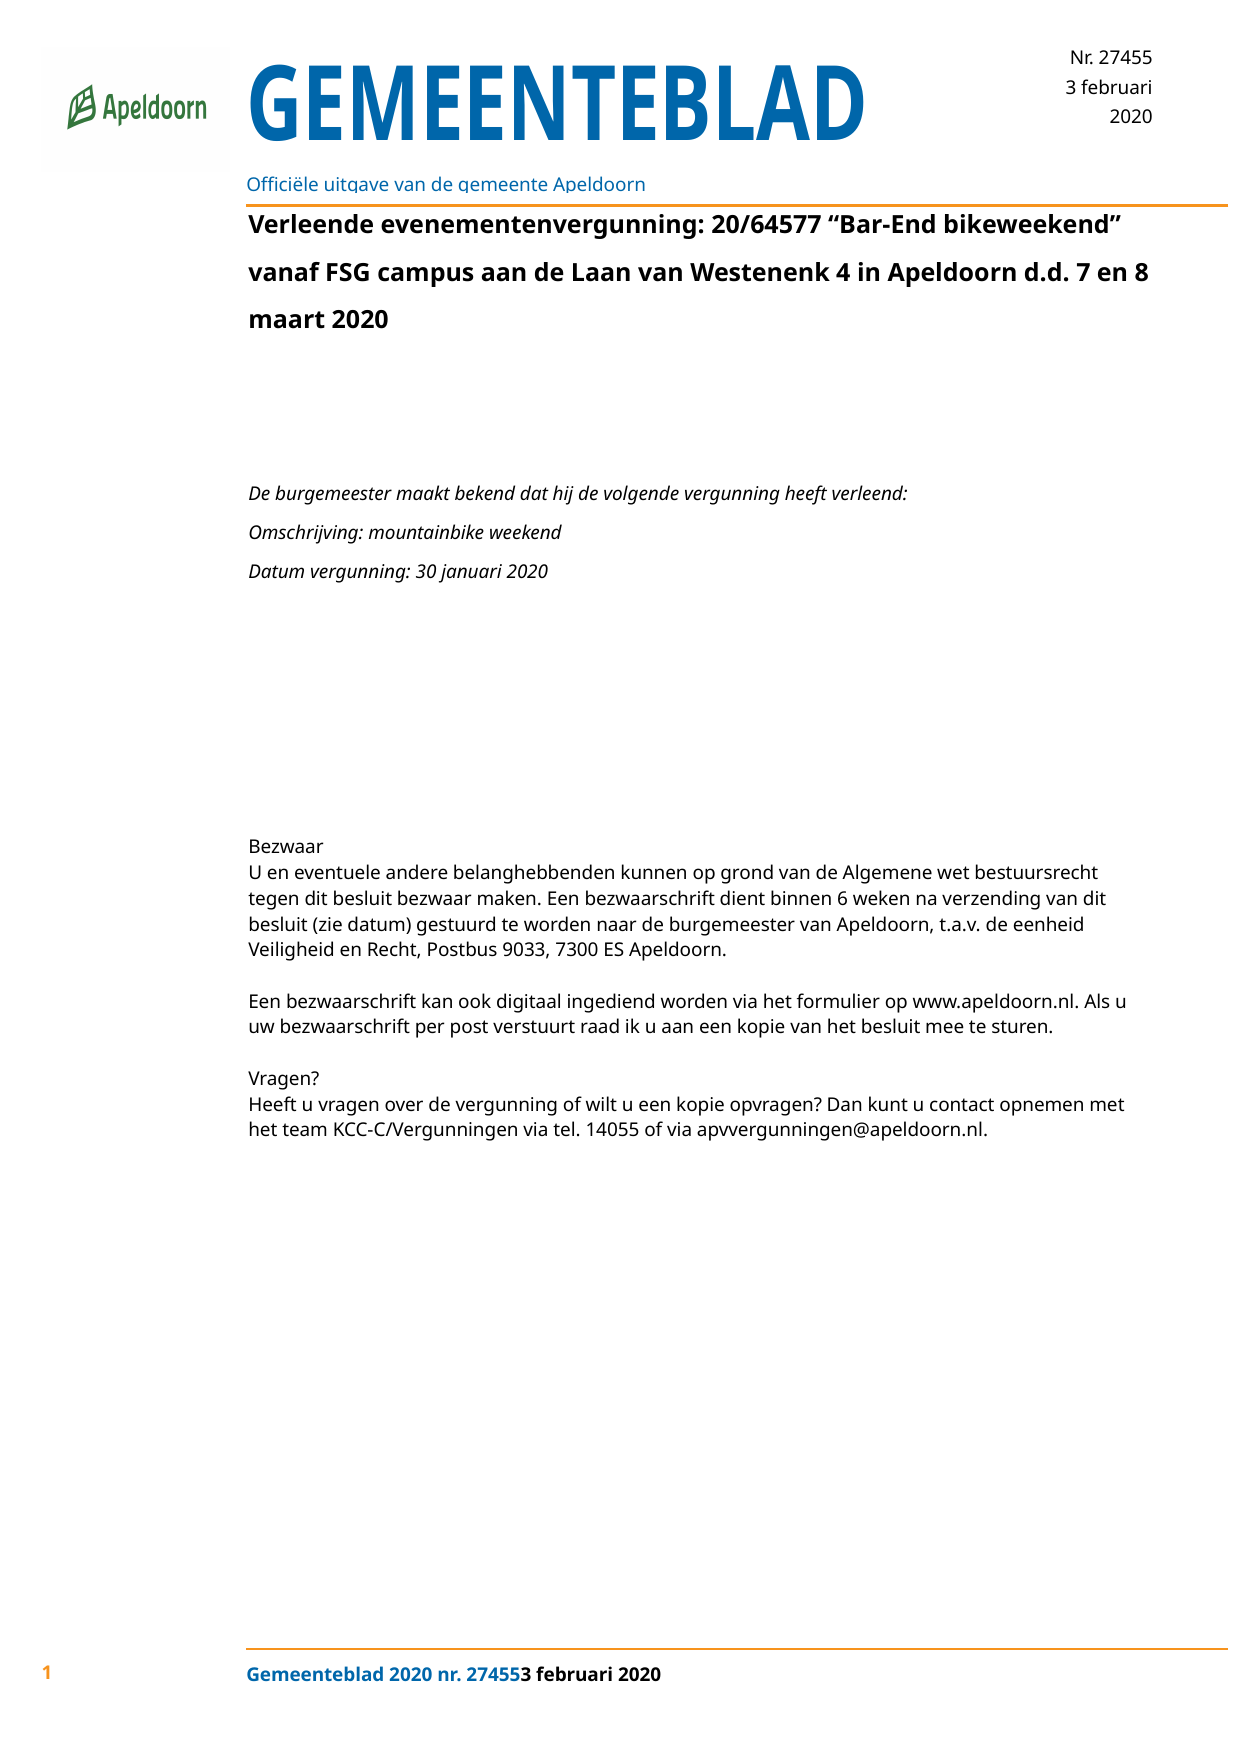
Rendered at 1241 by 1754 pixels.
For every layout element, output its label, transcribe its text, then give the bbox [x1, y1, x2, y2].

text Een bezwaarschrift kan ook digitaal ingediend worden via het formulier op www.apeldoorn.nl. Als u uw bezwaarschrift per post verstuurt raad ik u aan een kopie van het besluit mee te sturen. [248, 988, 1152, 1039]
text Omschrijving: mountainbike weekend [248, 519, 1152, 545]
text Bezwaar [248, 834, 1152, 859]
text Verleende evenementenvergunning: 20/64577 “Bar-End bikeweekend” vanaf FSG campus aan de Laan van Westenenk 4 in Apeldoorn d.d. 7 en 8 maart 2020 [248, 207, 1152, 336]
text De burgemeester maakt bekend dat hij de volgende vergunning heeft verleend: [248, 480, 1152, 506]
text U en eventuele andere belanghebbenden kunnen op grond van de Algemene wet bestuursrecht tegen dit besluit bezwaar maken. Een bezwaarschrift dient binnen 6 weken na verzending van dit besluit (zie datum) gestuurd te worden naar de burgemeester van Apeldoorn, t.a.v. de eenheid Veiligheid en Recht, Postbus 9033, 7300 ES Apeldoorn. [248, 859, 1152, 962]
text Heeft u vragen over de vergunning of wilt u een kopie opvragen? Dan kunt u contact opnemen met het team KCC-C/Vergunningen via tel. 14055 of via apvvergunningen@apeldoorn.nl. [248, 1091, 1152, 1142]
picture [41, 47, 231, 172]
text Datum vergunning: 30 januari 2020 [248, 558, 1152, 584]
text Vragen? [248, 1065, 1152, 1091]
